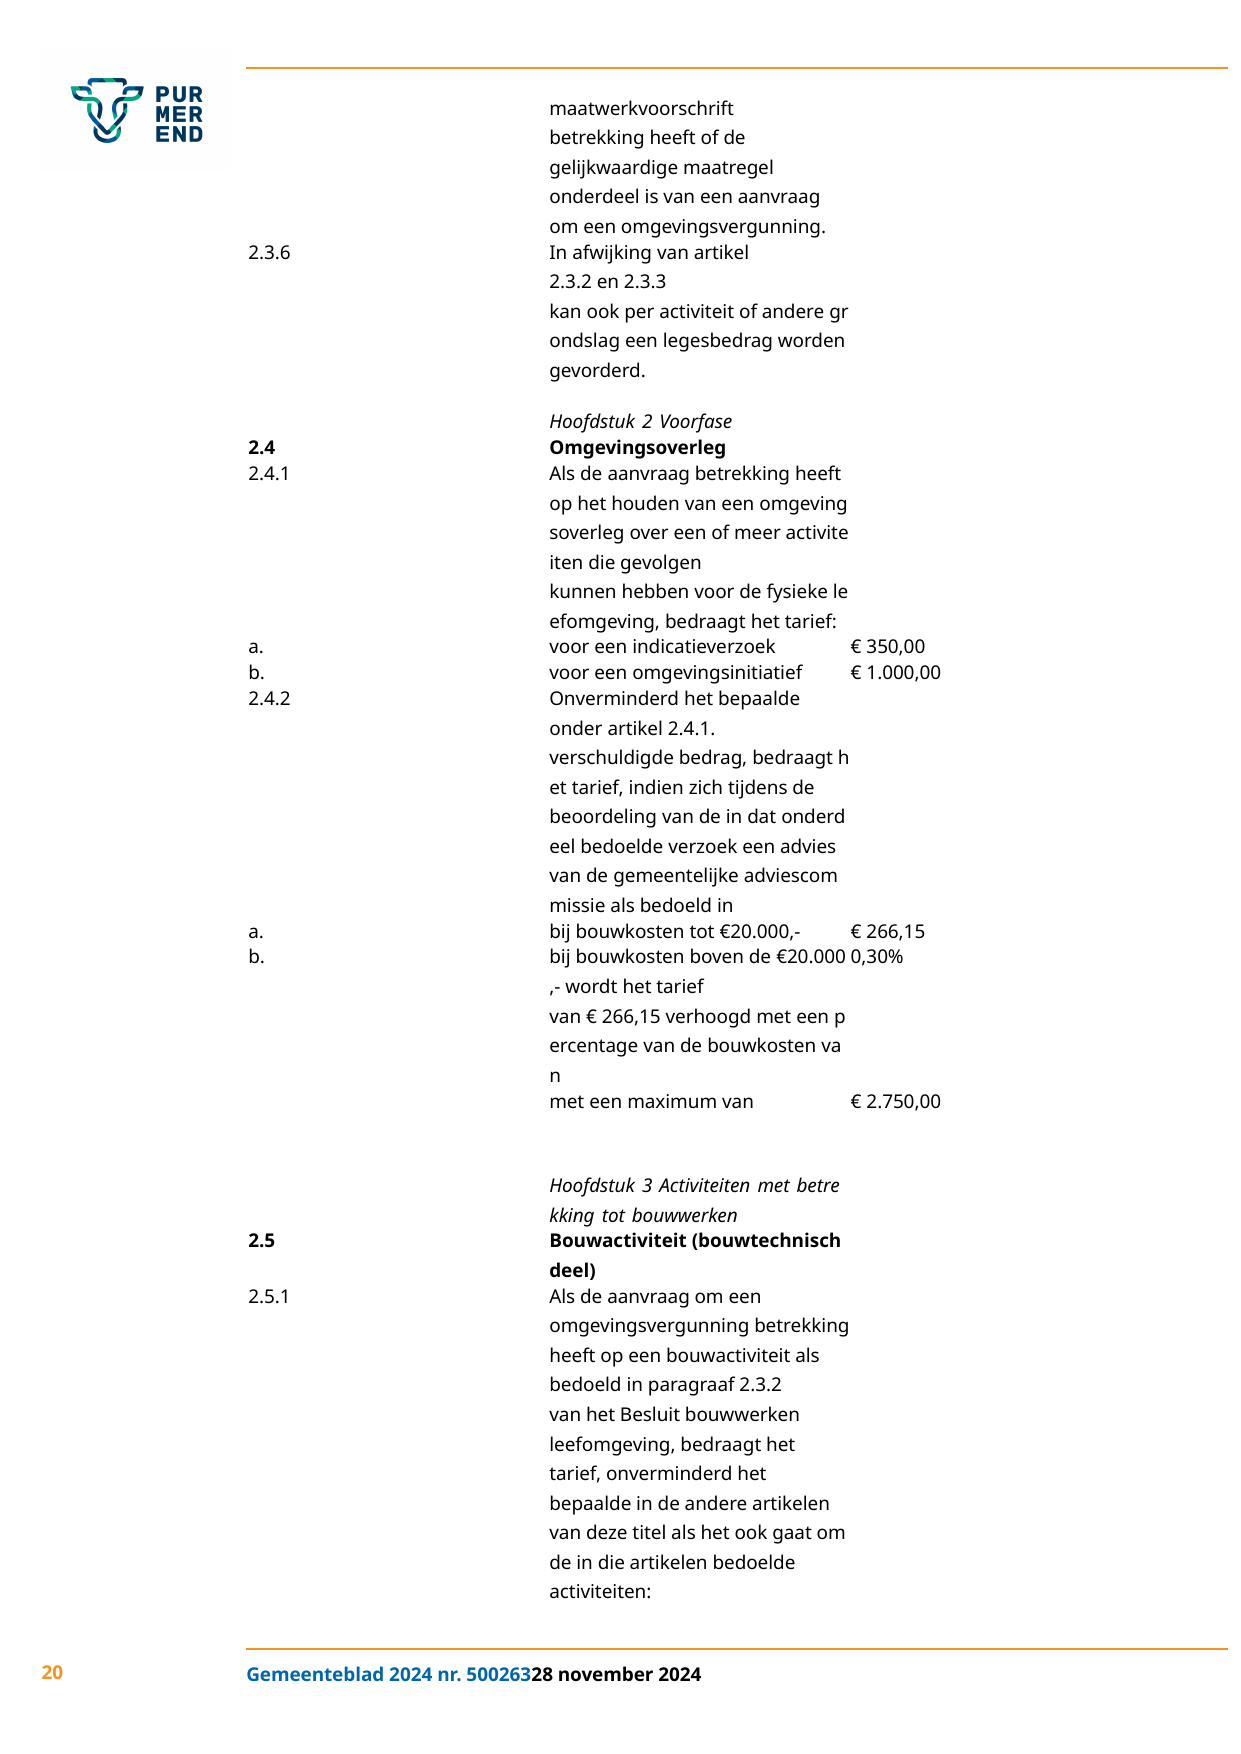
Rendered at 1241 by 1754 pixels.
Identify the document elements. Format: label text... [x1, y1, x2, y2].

table_cell 2.5 [248, 1228, 549, 1283]
table_cell € 1.000,00 [850, 660, 1152, 685]
table_cell Bouwactiviteit (bouwtechnisch deel) [549, 1228, 850, 1283]
table_cell Omgevingsoverleg [549, 434, 850, 460]
table_cell € 350,00 [850, 634, 1152, 659]
table_cell Onverminderd het bepaalde onder artikel 2.4.1. verschuldigde bedrag, bedraagt het tarief, indien zich tijdens de beoordeling van de in dat onderdeel bedoelde verzoek een advies van de gemeentelijke adviescommissie als bedoeld in [549, 685, 850, 918]
table_cell 2.3.6 [248, 239, 549, 383]
table_header [248, 1146, 850, 1172]
table_cell bij bouwkosten boven de €20.000,- wordt het tarief van € 266,15 verhoogd met een percentage van de bouwkosten van [549, 944, 850, 1088]
table_cell 2.4 [248, 434, 549, 460]
table_header [850, 1146, 1152, 1172]
table_cell met een maximum van [549, 1088, 850, 1113]
table_cell [850, 460, 1152, 634]
table_cell [549, 383, 850, 409]
table_cell [850, 1172, 1152, 1227]
table_cell Als de aanvraag om een omgevingsvergunning betrekking heeft op een bouwactiviteit als bedoeld in paragraaf 2.3.2 van het Besluit bouwwerken leefomgeving, bedraagt het tarief, onverminderd het bepaalde in de andere artikelen van deze titel als het ook gaat om de in die artikelen bedoelde activiteiten: [549, 1283, 850, 1604]
table_cell 0,30% [850, 944, 1152, 1088]
table_cell a. [248, 918, 549, 944]
table_cell [850, 409, 1152, 434]
table_cell In afwijking van artikel 2.3.2 en 2.3.3 kan ook per activiteit of andere grondslag een legesbedrag worden gevorderd. [549, 239, 850, 383]
table_cell b. [248, 660, 549, 685]
table_cell [850, 1228, 1152, 1283]
table_cell [850, 685, 1152, 918]
table_cell [850, 383, 1152, 409]
table_cell b. [248, 944, 549, 1113]
table_cell a. [248, 634, 549, 659]
table_cell voor een omgevingsinitiatief [549, 660, 850, 685]
table_cell 2.4.2 [248, 685, 549, 918]
table_cell € 266,15 [850, 918, 1152, 944]
table_cell maatwerkvoorschrift betrekking heeft of de gelijkwaardige maatregel onderdeel is van een aanvraag om een omgevingsvergunning. [549, 95, 850, 239]
table_cell [850, 1283, 1152, 1604]
table_cell Als de aanvraag betrekking heeft op het houden van een omgevingsoverleg over een of meer activiteiten die gevolgen kunnen hebben voor de fysieke leefomgeving, bedraagt het tarief: [549, 460, 850, 634]
table_cell Hoofdstuk 3 Activiteiten met betrekking tot bouwwerken [549, 1172, 850, 1227]
table_cell [248, 95, 549, 239]
table_cell € 2.750,00 [850, 1088, 1152, 1113]
table_cell 2.5.1 [248, 1283, 549, 1604]
picture [41, 47, 231, 172]
table_cell [248, 1172, 549, 1227]
table_cell bij bouwkosten tot €20.000,- [549, 918, 850, 944]
table_cell voor een indicatieverzoek [549, 634, 850, 659]
table_cell 2.4.1 [248, 460, 549, 634]
table_cell [248, 383, 549, 409]
table_cell [850, 434, 1152, 460]
table_cell Hoofdstuk 2 Voorfase [549, 409, 850, 434]
table_cell [248, 409, 549, 434]
table_cell [850, 95, 1152, 383]
